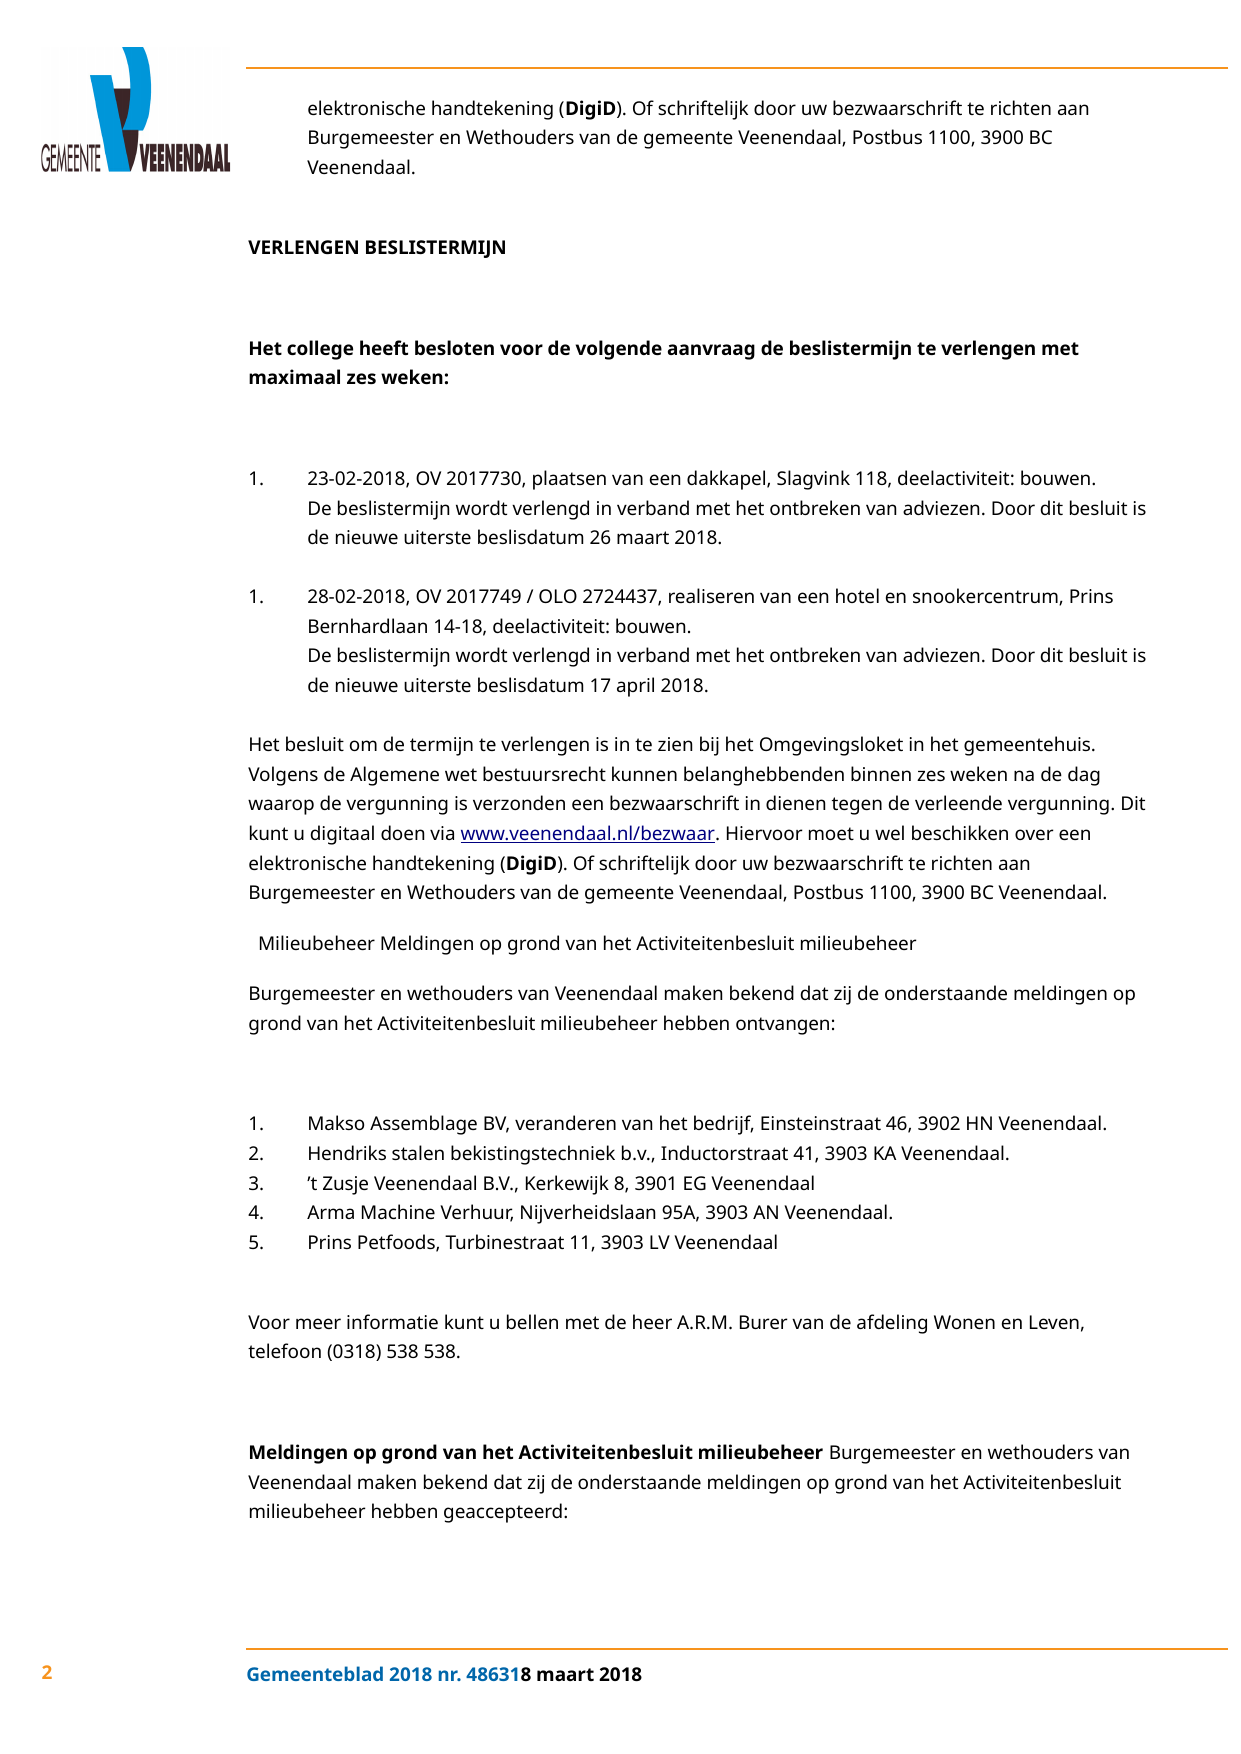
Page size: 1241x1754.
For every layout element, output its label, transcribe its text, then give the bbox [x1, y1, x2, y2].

list Makso Assemblage BV, veranderen van het bedrijf, Einsteinstraat 46, 3902 HN Veenendaal. [248, 1111, 1152, 1136]
text Meldingen op grond van het Activiteitenbesluit milieubeheer Burgemeester en wethouders van Veenendaal maken bekend dat zij de onderstaande meldingen op grond van het Activiteitenbesluit milieubeheer hebben geaccepteerd: [248, 1439, 1152, 1524]
list De beslistermijn wordt verlengd in verband met het ontbreken van adviezen. Door dit besluit is de nieuwe uiterste beslisdatum 17 april 2018. [248, 643, 1152, 698]
text Het college heeft besloten voor de volgende aanvraag de beslistermijn te verlengen met maximaal zes weken: [248, 335, 1152, 390]
list elektronische handtekening (DigiD). Of schriftelijk door uw bezwaarschrift te richten aan Burgemeester en Wethouders van de gemeente Veenendaal, Postbus 1100, 3900 BC Veenendaal. [248, 95, 1152, 180]
list ’t Zusje Veenendaal B.V., Kerkewijk 8, 3901 EG Veenendaal [248, 1170, 1152, 1196]
text Burgemeester en wethouders van Veenendaal maken bekend dat zij de onderstaande meldingen op grond van het Activiteitenbesluit milieubeheer hebben ontvangen: [248, 980, 1152, 1036]
picture [123, 47, 231, 172]
list Prins Petfoods, Turbinestraat 11, 3903 LV Veenendaal [248, 1229, 1152, 1255]
list 28-02-2018, OV 2017749 / OLO 2724437, realiseren van een hotel en snookercentrum, Prins Bernhardlaan 14-18, deelactiviteit: bouwen. [248, 583, 1152, 639]
list De beslistermijn wordt verlengd in verband met het ontbreken van adviezen. Door dit besluit is de nieuwe uiterste beslisdatum 26 maart 2018. [248, 495, 1152, 550]
list Hendriks stalen bekistingstechniek b.v., Inductorstraat 41, 3903 KA Veenendaal. [248, 1140, 1152, 1166]
picture [41, 47, 130, 172]
text Milieubeheer Meldingen op grond van het Activiteitenbesluit milieubeheer [248, 930, 1152, 956]
text Het besluit om de termijn te verlengen is in te zien bij het Omgevingsloket in het gemeentehuis. Volgens de Algemene wet bestuursrecht kunnen belanghebbenden binnen zes weken na de dag waarop de vergunning is verzonden een bezwaarschrift in dienen tegen de verleende vergunning. Dit kunt u digitaal doen via www.veenendaal.nl/bezwaar. Hiervoor moet u wel beschikken over een elektronische handtekening (DigiD). Of schriftelijk door uw bezwaarschrift te richten aan Burgemeester en Wethouders van de gemeente Veenendaal, Postbus 1100, 3900 BC Veenendaal. [248, 731, 1152, 905]
list 23-02-2018, OV 2017730, plaatsen van een dakkapel, Slagvink 118, deelactiviteit: bouwen. [248, 465, 1152, 491]
list Arma Machine Verhuur, Nijverheidslaan 95A, 3903 AN Veenendaal. [248, 1199, 1152, 1225]
text VERLENGEN BESLISTERMIJN [248, 234, 1152, 260]
text Voor meer informatie kunt u bellen met de heer A.R.M. Burer van de afdeling Wonen en Leven, telefoon (0318) 538 538. [248, 1309, 1152, 1364]
